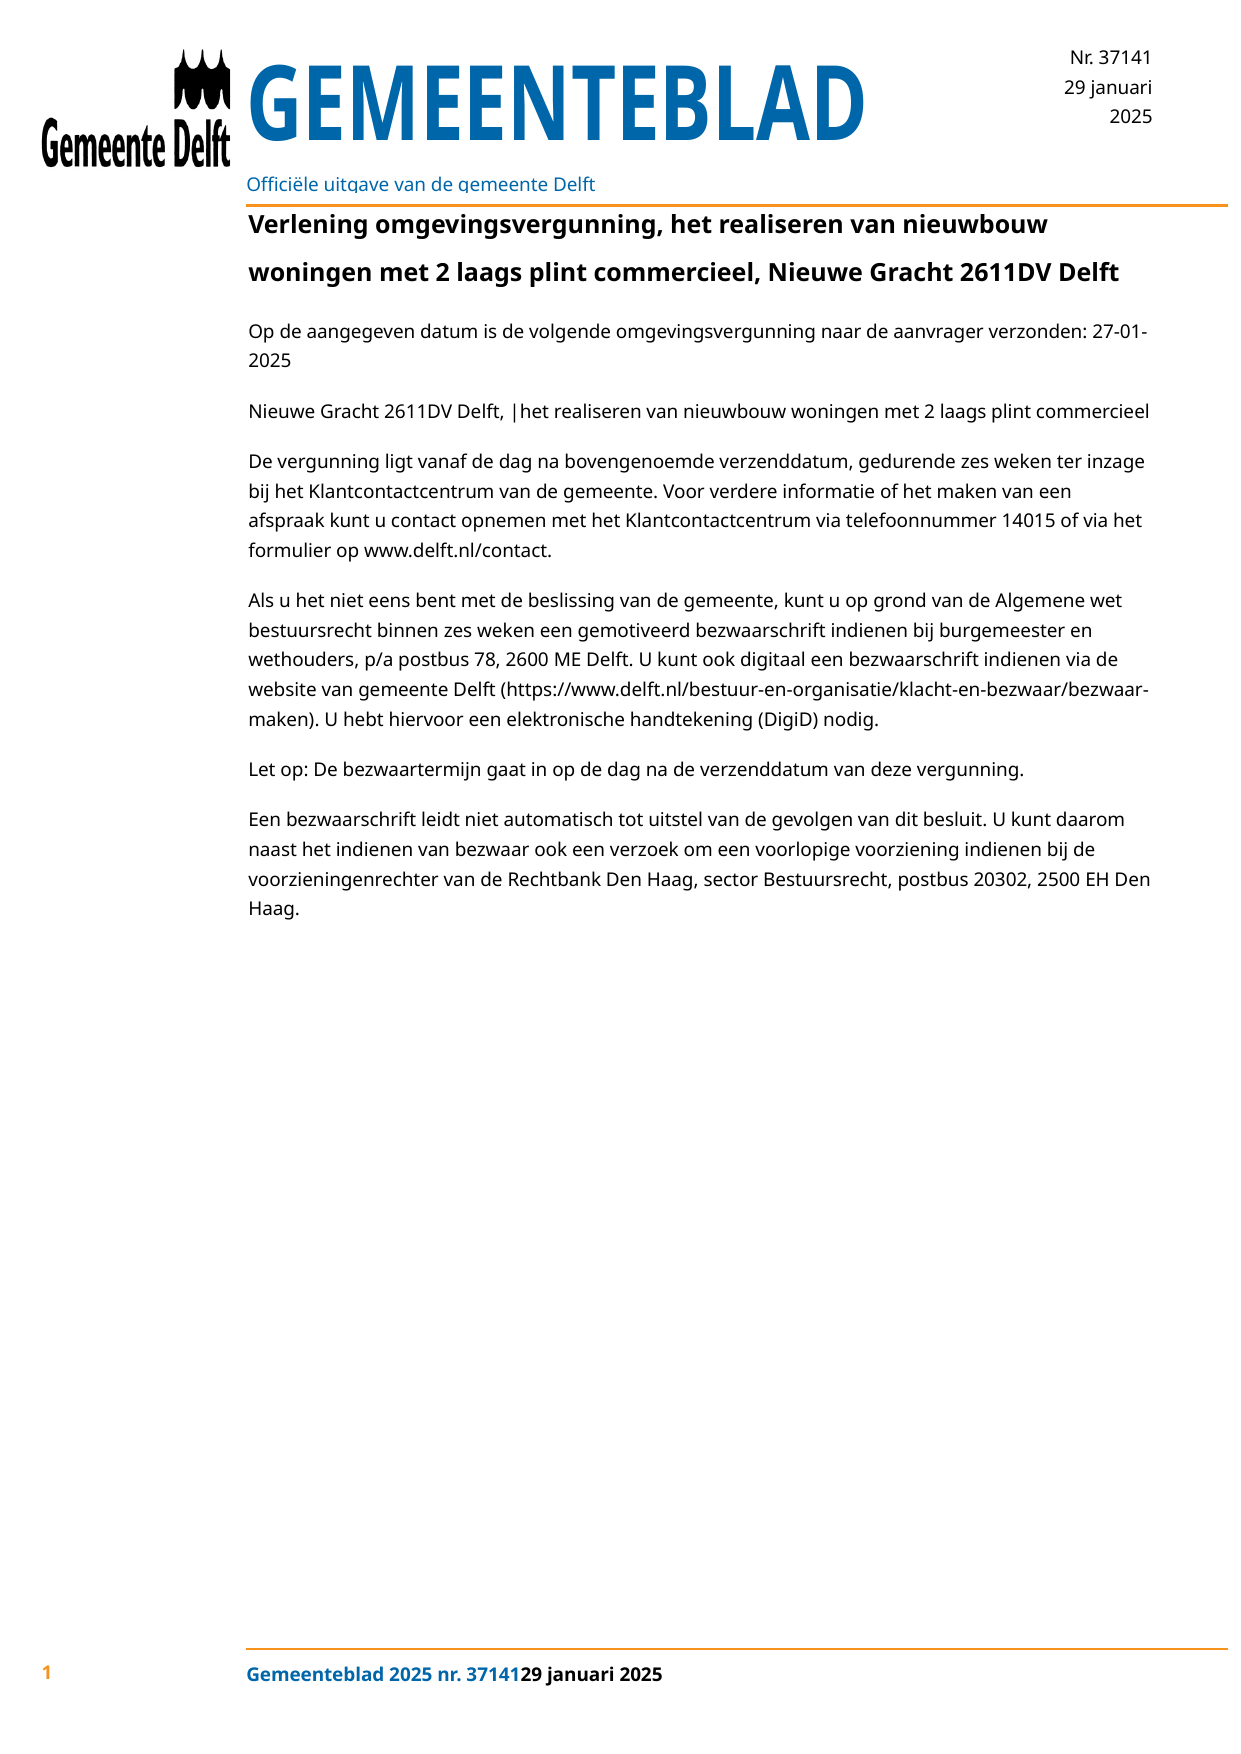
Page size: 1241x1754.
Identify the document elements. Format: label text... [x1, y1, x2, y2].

text Een bezwaarschrift leidt niet automatisch tot uitstel van de gevolgen van dit besluit. U kunt daarom naast het indienen van bezwaar ook een verzoek om een voorlopige voorziening indienen bij de voorzieningenrechter van de Rechtbank Den Haag, sector Bestuursrecht, postbus 20302, 2500 EH Den Haag. [248, 807, 1152, 921]
text Als u het niet eens bent met de beslissing van de gemeente, kunt u op grond van de Algemene wet bestuursrecht binnen zes weken een gemotiveerd bezwaarschrift indienen bij burgemeester en wethouders, p/a postbus 78, 2600 ME Delft. U kunt ook digitaal een bezwaarschrift indienen via de website van gemeente Delft (https://www.delft.nl/bestuur-en-organisatie/klacht-en-bezwaar/bezwaar-maken). U hebt hiervoor een elektronische handtekening (DigiD) nodig. [248, 587, 1152, 732]
text Let op: De bezwaartermijn gaat in op de dag na de verzenddatum van deze vergunning. [248, 756, 1152, 782]
text Nieuwe Gracht 2611DV Delft, |het realiseren van nieuwbouw woningen met 2 laags plint commercieel [248, 398, 1152, 424]
picture [41, 47, 231, 172]
text Op de aangegeven datum is de volgende omgevingsvergunning naar de aanvrager verzonden: 27-01-2025 [248, 318, 1152, 373]
text Verlening omgevingsvergunning, het realiseren van nieuwbouw woningen met 2 laags plint commercieel, Nieuwe Gracht 2611DV Delft [248, 207, 1152, 288]
text De vergunning ligt vanaf de dag na bovengenoemde verzenddatum, gedurende zes weken ter inzage bij het Klantcontactcentrum van de gemeente. Voor verdere informatie of het maken van een afspraak kunt u contact opnemen met het Klantcontactcentrum via telefoonnummer 14015 of via het formulier op www.delft.nl/contact. [248, 448, 1152, 563]
